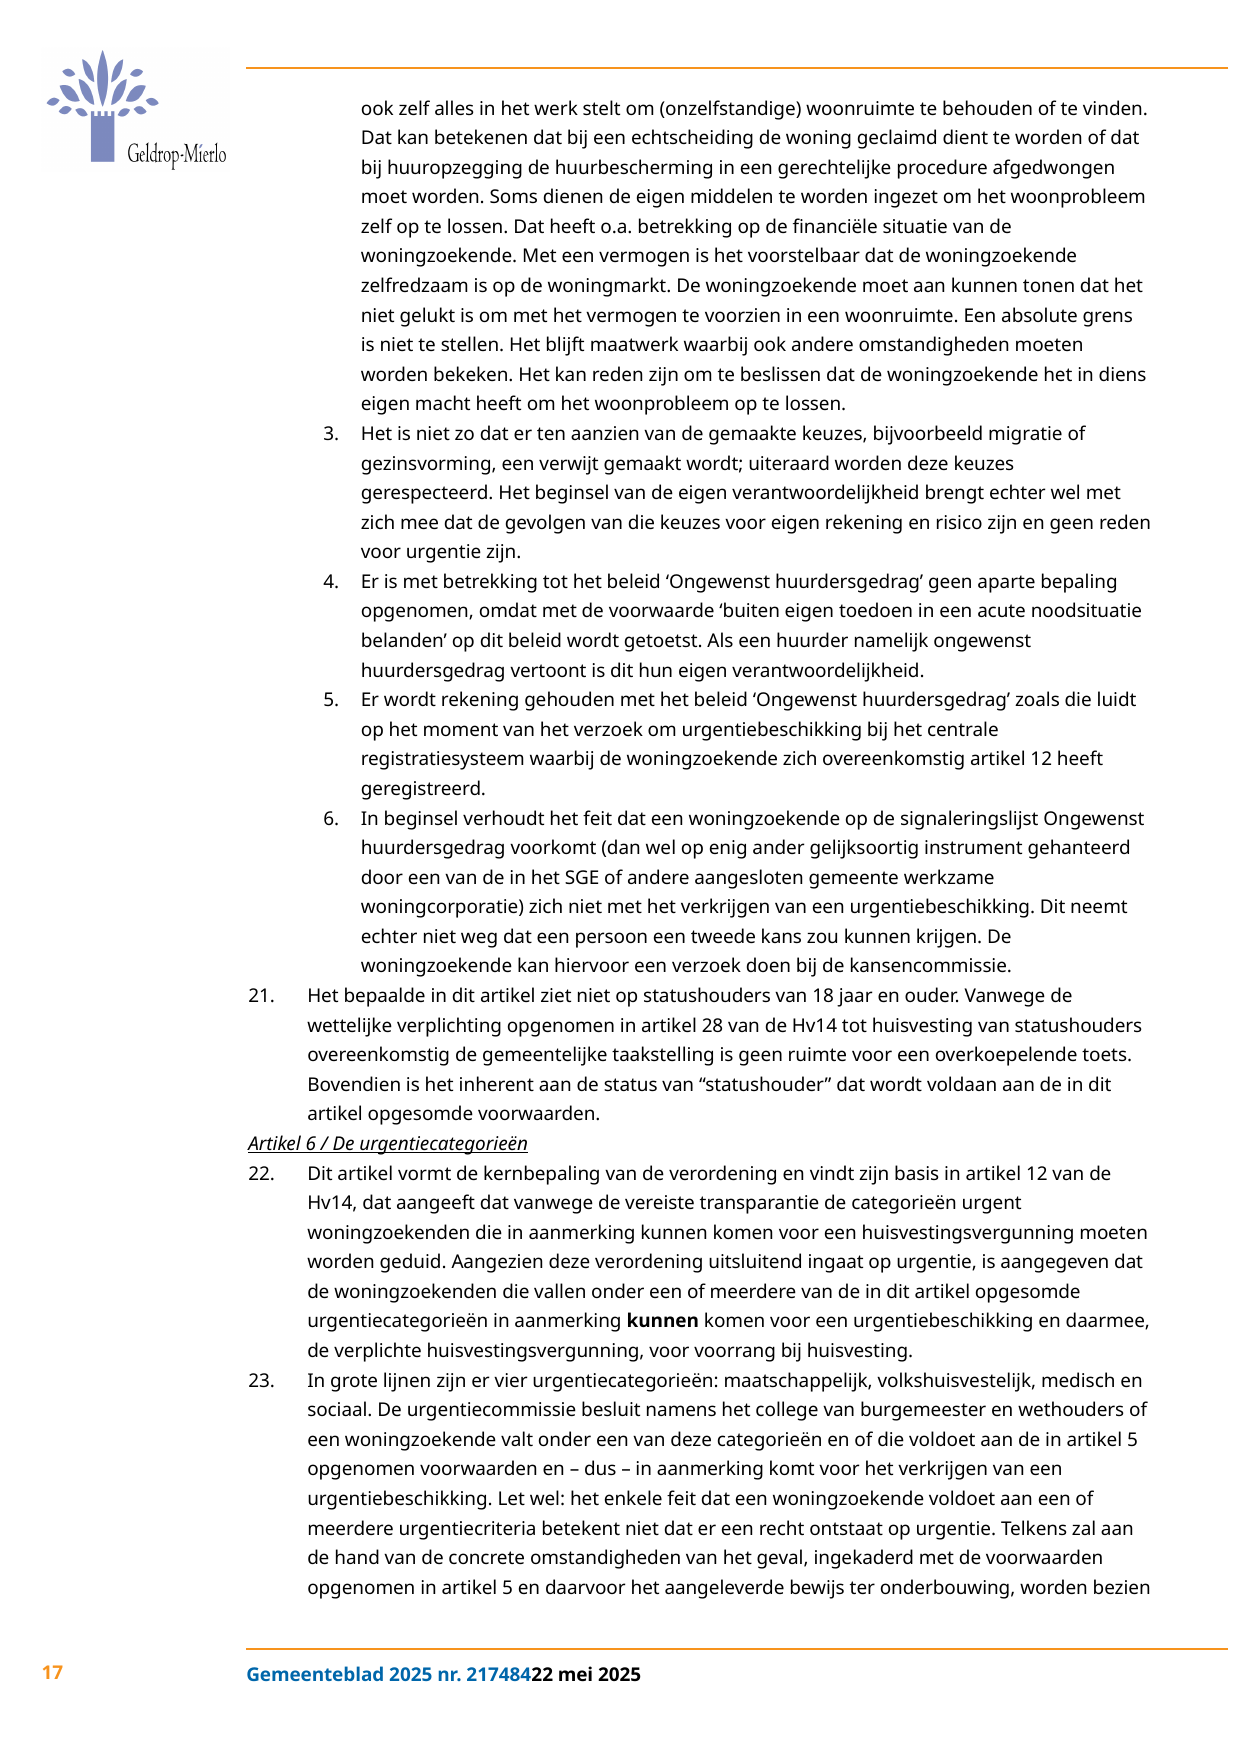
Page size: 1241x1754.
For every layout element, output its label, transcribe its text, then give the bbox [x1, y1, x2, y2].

list Het is niet zo dat er ten aanzien van de gemaakte keuzes, bijvoorbeeld migratie of gezinsvorming, een verwijt gemaakt wordt; uiteraard worden deze keuzes gerespecteerd. Het beginsel van de eigen verantwoordelijkheid brengt echter wel met zich mee dat de gevolgen van die keuzes voor eigen rekening en risico zijn en geen reden voor urgentie zijn. [323, 420, 1152, 564]
text Artikel 6 / De urgentiecategorieën [248, 1130, 1152, 1156]
list In beginsel verhoudt het feit dat een woningzoekende op de signaleringslijst Ongewenst huurdersgedrag voorkomt (dan wel op enig ander gelijksoortig instrument gehanteerd door een van de in het SGE of andere aangesloten gemeente werkzame woningcorporatie) zich niet met het verkrijgen van een urgentiebeschikking. Dit neemt echter niet weg dat een persoon een tweede kans zou kunnen krijgen. De woningzoekende kan hiervoor een verzoek doen bij de kansencommissie. [323, 805, 1152, 978]
list Er wordt rekening gehouden met het beleid ‘Ongewenst huurdersgedrag’ zoals die luidt op het moment van het verzoek om urgentiebeschikking bij het centrale registratiesysteem waarbij de woningzoekende zich overeenkomstig artikel 12 heeft geregistreerd. [323, 686, 1152, 801]
list Er is met betrekking tot het beleid ‘Ongewenst huurdersgedrag’ geen aparte bepaling opgenomen, omdat met de voorwaarde ‘buiten eigen toedoen in een acute noodsituatie belanden’ op dit beleid wordt getoetst. Als een huurder namelijk ongewenst huurdersgedrag vertoont is dit hun eigen verantwoordelijkheid. [323, 568, 1152, 683]
list In grote lijnen zijn er vier urgentiecategorieën: maatschappelijk, volkshuisvestelijk, medisch en sociaal. De urgentiecommissie besluit namens het college van burgemeester en wethouders of een woningzoekende valt onder een van deze categorieën en of die voldoet aan de in artikel 5 opgenomen voorwaarden en – dus – in aanmerking komt voor het verkrijgen van een urgentiebeschikking. Let wel: het enkele feit dat een woningzoekende voldoet aan een of meerdere urgentiecriteria betekent niet dat er een recht ontstaat op urgentie. Telkens zal aan de hand van de concrete omstandigheden van het geval, ingekaderd met de voorwaarden opgenomen in artikel 5 en daarvoor het aangeleverde bewijs ter onderbouwing, worden bezien [248, 1367, 1152, 1600]
list Dit artikel vormt de kernbepaling van de verordening en vindt zijn basis in artikel 12 van de Hv14, dat aangeeft dat vanwege de vereiste transparantie de categorieën urgent woningzoekenden die in aanmerking kunnen komen voor een huisvestingsvergunning moeten worden geduid. Aangezien deze verordening uitsluitend ingaat op urgentie, is aangegeven dat de woningzoekenden die vallen onder een of meerdere van de in dit artikel opgesomde urgentiecategorieën in aanmerking kunnen komen voor een urgentiebeschikking en daarmee, de verplichte huisvestingsvergunning, voor voorrang bij huisvesting. [248, 1160, 1152, 1363]
list ook zelf alles in het werk stelt om (onzelfstandige) woonruimte te behouden of te vinden. Dat kan betekenen dat bij een echtscheiding de woning geclaimd dient te worden of dat bij huuropzegging de huurbescherming in een gerechtelijke procedure afgedwongen moet worden. Soms dienen de eigen middelen te worden ingezet om het woonprobleem zelf op te lossen. Dat heeft o.a. betrekking op de financiële situatie van de woningzoekende. Met een vermogen is het voorstelbaar dat de woningzoekende zelfredzaam is op de woningmarkt. De woningzoekende moet aan kunnen tonen dat het niet gelukt is om met het vermogen te voorzien in een woonruimte. Een absolute grens is niet te stellen. Het blijft maatwerk waarbij ook andere omstandigheden moeten worden bekeken. Het kan reden zijn om te beslissen dat de woningzoekende het in diens eigen macht heeft om het woonprobleem op te lossen. [323, 95, 1152, 416]
list Het bepaalde in dit artikel ziet niet op statushouders van 18 jaar en ouder. Vanwege de wettelijke verplichting opgenomen in artikel 28 van de Hv14 tot huisvesting van statushouders overeenkomstig de gemeentelijke taakstelling is geen ruimte voor een overkoepelende toets. Bovendien is het inherent aan de status van “statushouder” dat wordt voldaan aan de in dit artikel opgesomde voorwaarden. [248, 982, 1152, 1126]
picture [41, 47, 231, 172]
